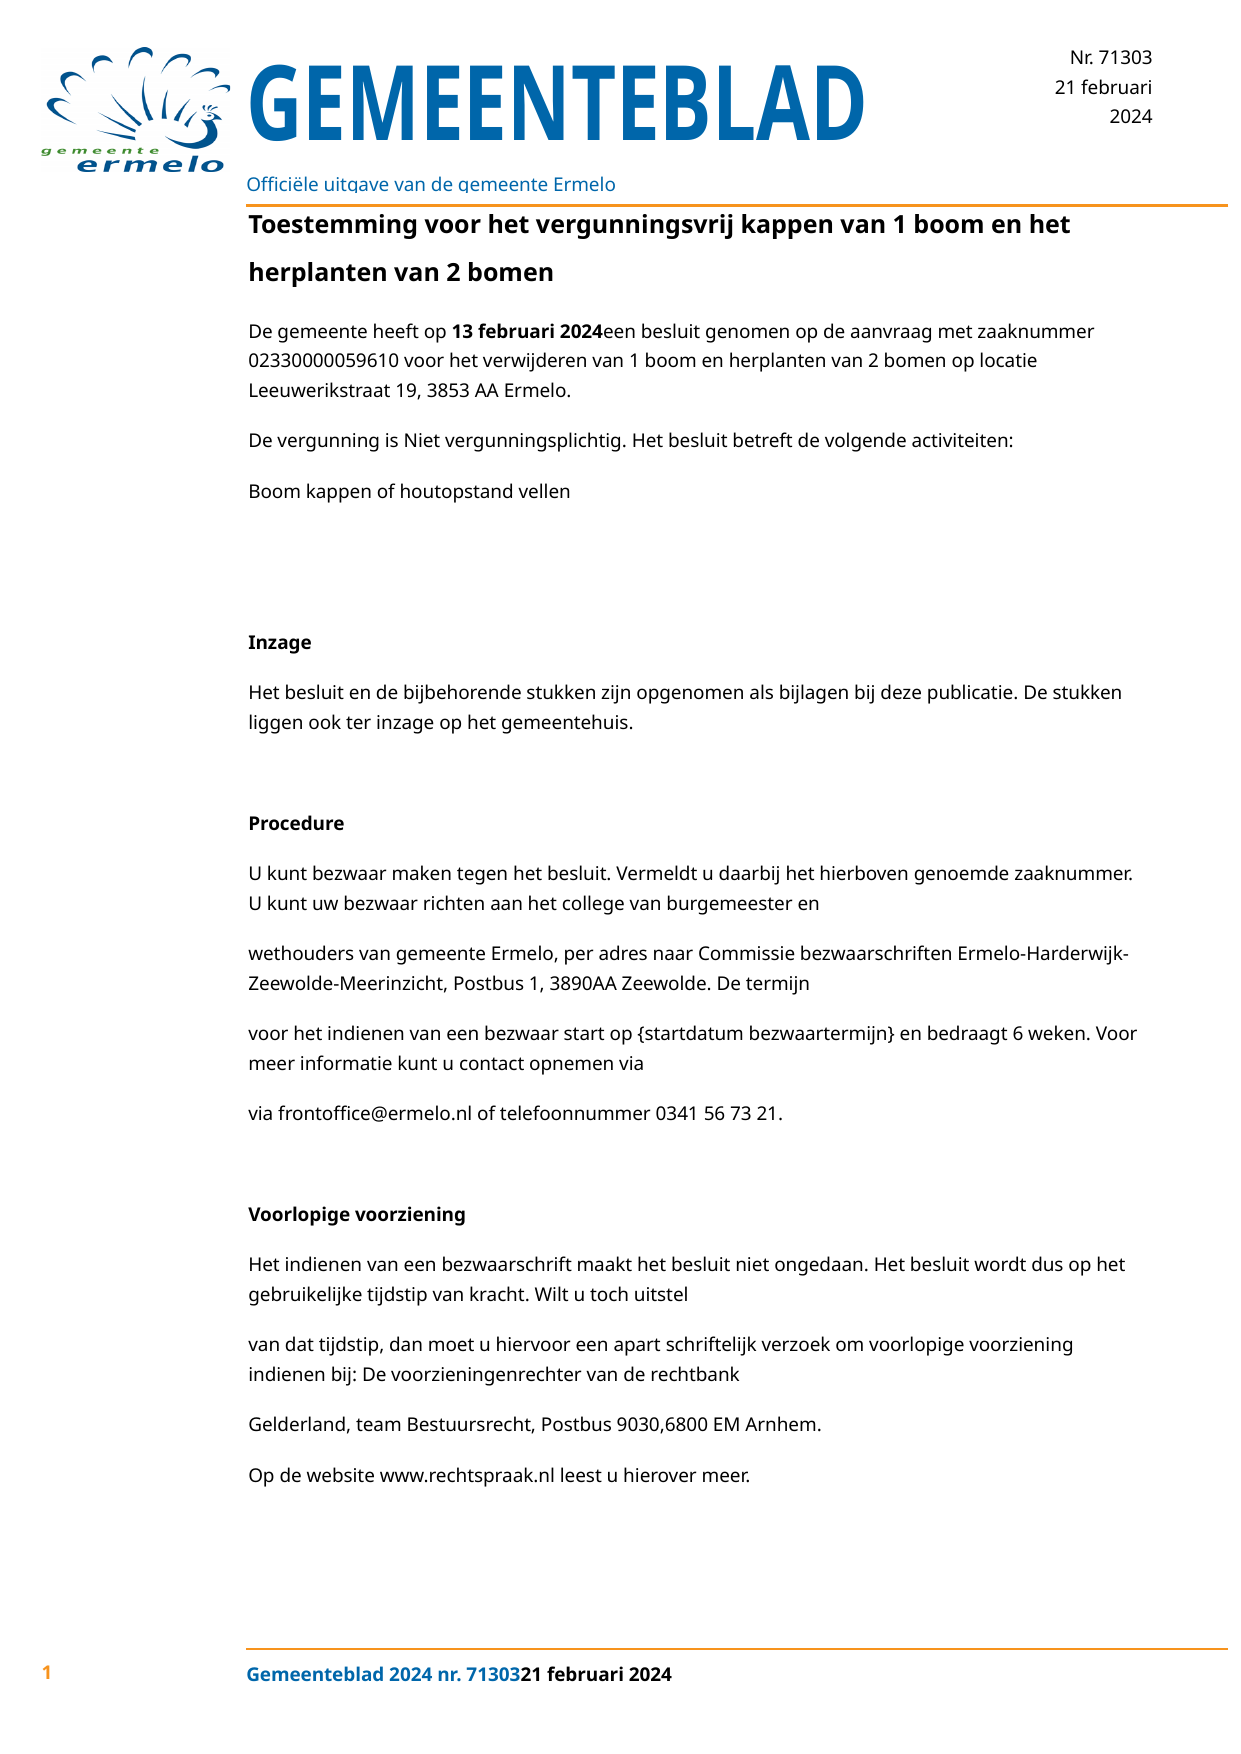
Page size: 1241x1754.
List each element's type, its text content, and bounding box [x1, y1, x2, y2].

text Inzage [248, 629, 1152, 655]
text U kunt bezwaar maken tegen het besluit. Vermeldt u daarbij het hierboven genoemde zaaknummer. U kunt uw bezwaar richten aan het college van burgemeester en [248, 860, 1152, 916]
text Boom kappen of houtopstand vellen [248, 478, 1152, 504]
text via frontoffice@ermelo.nl of telefoonnummer 0341 56 73 21. [248, 1100, 1152, 1126]
text wethouders van gemeente Ermelo, per adres naar Commissie bezwaarschriften Ermelo-Harderwijk-Zeewolde-Meerinzicht, Postbus 1, 3890AA Zeewolde. De termijn [248, 940, 1152, 996]
text De vergunning is Niet vergunningsplichtig. Het besluit betreft de volgende activiteiten: [248, 427, 1152, 453]
text Toestemming voor het vergunningsvrij kappen van 1 boom en het herplanten van 2 bomen [248, 207, 1152, 288]
text De gemeente heeft op 13 februari 2024een besluit genomen op de aanvraag met zaaknummer 02330000059610 voor het verwijderen van 1 boom en herplanten van 2 bomen op locatie Leeuwerikstraat 19, 3853 AA Ermelo. [248, 318, 1152, 403]
text Het besluit en de bijbehorende stukken zijn opgenomen als bijlagen bij deze publicatie. De stukken liggen ook ter inzage op het gemeentehuis. [248, 679, 1152, 735]
text Het indienen van een bezwaarschrift maakt het besluit niet ongedaan. Het besluit wordt dus op het gebruikelijke tijdstip van kracht. Wilt u toch uitstel [248, 1252, 1152, 1307]
text Procedure [248, 810, 1152, 836]
picture [41, 47, 231, 172]
text Op de website www.rechtspraak.nl leest u hierover meer. [248, 1462, 1152, 1488]
text Gelderland, team Bestuursrecht, Postbus 9030,6800 EM Arnhem. [248, 1412, 1152, 1437]
text Voorlopige voorziening [248, 1201, 1152, 1227]
text van dat tijdstip, dan moet u hiervoor een apart schriftelijk verzoek om voorlopige voorziening indienen bij: De voorzieningenrechter van de rechtbank [248, 1332, 1152, 1387]
text voor het indienen van een bezwaar start op {startdatum bezwaartermijn} en bedraagt 6 weken. Voor meer informatie kunt u contact opnemen via [248, 1020, 1152, 1076]
